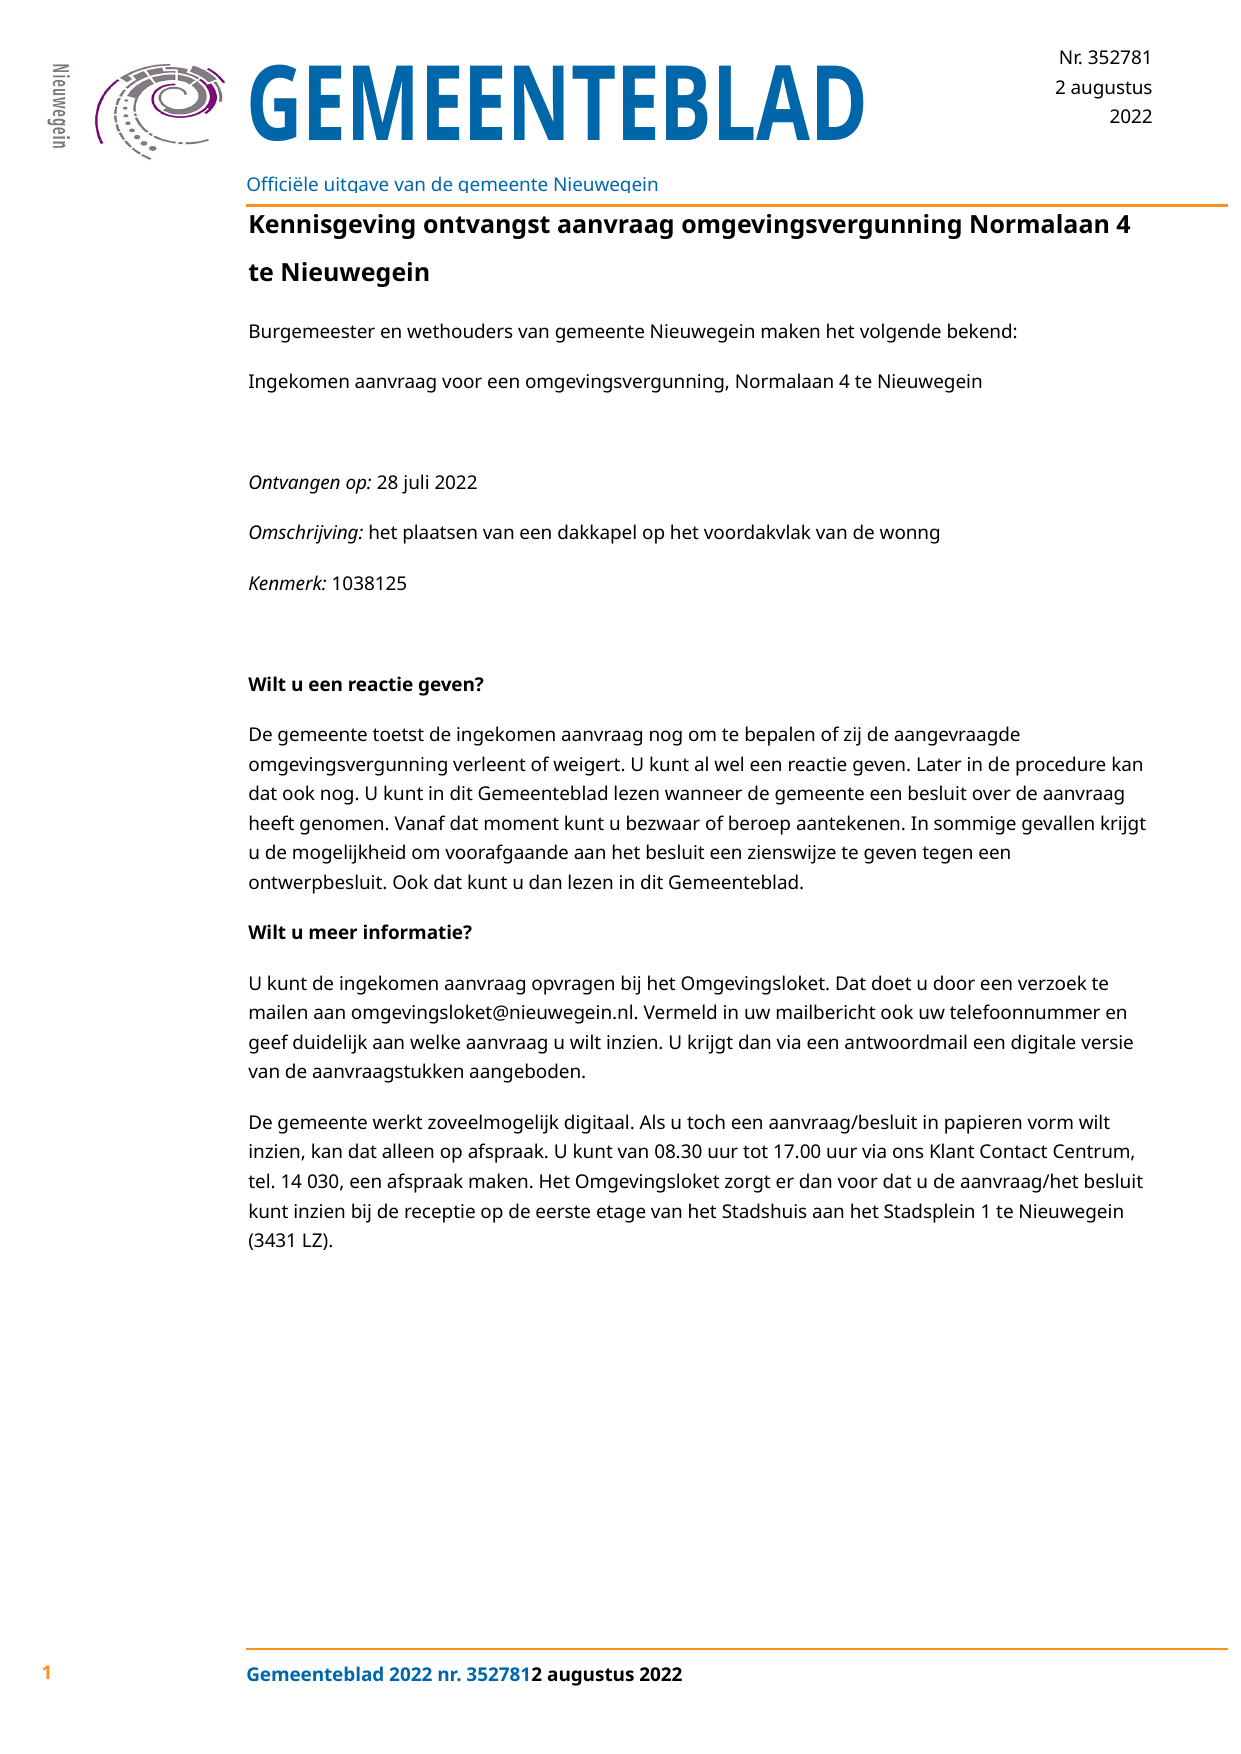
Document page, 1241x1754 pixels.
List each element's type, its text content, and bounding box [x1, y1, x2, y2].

text Ingekomen aanvraag voor een omgevingsvergunning, Normalaan 4 te Nieuwegein [248, 368, 1152, 394]
text Omschrijving: het plaatsen van een dakkapel op het voordakvlak van de wonng [248, 519, 1152, 545]
text De gemeente toetst de ingekomen aanvraag nog om te bepalen of zij de aangevraagde omgevingsvergunning verleent of weigert. U kunt al wel een reactie geven. Later in de procedure kan dat ook nog. U kunt in dit Gemeenteblad lezen wanneer de gemeente een besluit over de aanvraag heeft genomen. Vanaf dat moment kunt u bezwaar of beroep aantekenen. In sommige gevallen krijgt u de mogelijkheid om voorafgaande aan het besluit een zienswijze te geven tegen een ontwerpbesluit. Ook dat kunt u dan lezen in dit Gemeenteblad. [248, 721, 1152, 895]
text De gemeente werkt zoveelmogelijk digitaal. Als u toch een aanvraag/besluit in papieren vorm wilt inzien, kan dat alleen op afspraak. U kunt van 08.30 uur tot 17.00 uur via ons Klant Contact Centrum, tel. 14 030, een afspraak maken. Het Omgevingsloket zorgt er dan voor dat u de aanvraag/het besluit kunt inzien bij de receptie op de eerste etage van het Stadshuis aan het Stadsplein 1 te Nieuwegein (3431 LZ). [248, 1109, 1152, 1253]
text Wilt u meer informatie? [248, 919, 1152, 945]
text Kenmerk: 1038125 [248, 570, 1152, 596]
text U kunt de ingekomen aanvraag opvragen bij het Omgevingsloket. Dat doet u door een verzoek te mailen aan omgevingsloket@nieuwegein.nl. Vermeld in uw mailbericht ook uw telefoonnummer en geef duidelijk aan welke aanvraag u wilt inzien. U krijgt dan via een antwoordmail een digitale versie van de aanvraagstukken aangeboden. [248, 970, 1152, 1084]
text Wilt u een reactie geven? [248, 671, 1152, 697]
picture [41, 47, 231, 172]
text Kennisgeving ontvangst aanvraag omgevingsvergunning Normalaan 4 te Nieuwegein [248, 207, 1152, 288]
text Burgemeester en wethouders van gemeente Nieuwegein maken het volgende bekend: [248, 318, 1152, 344]
text Ontvangen op: 28 juli 2022 [248, 469, 1152, 495]
